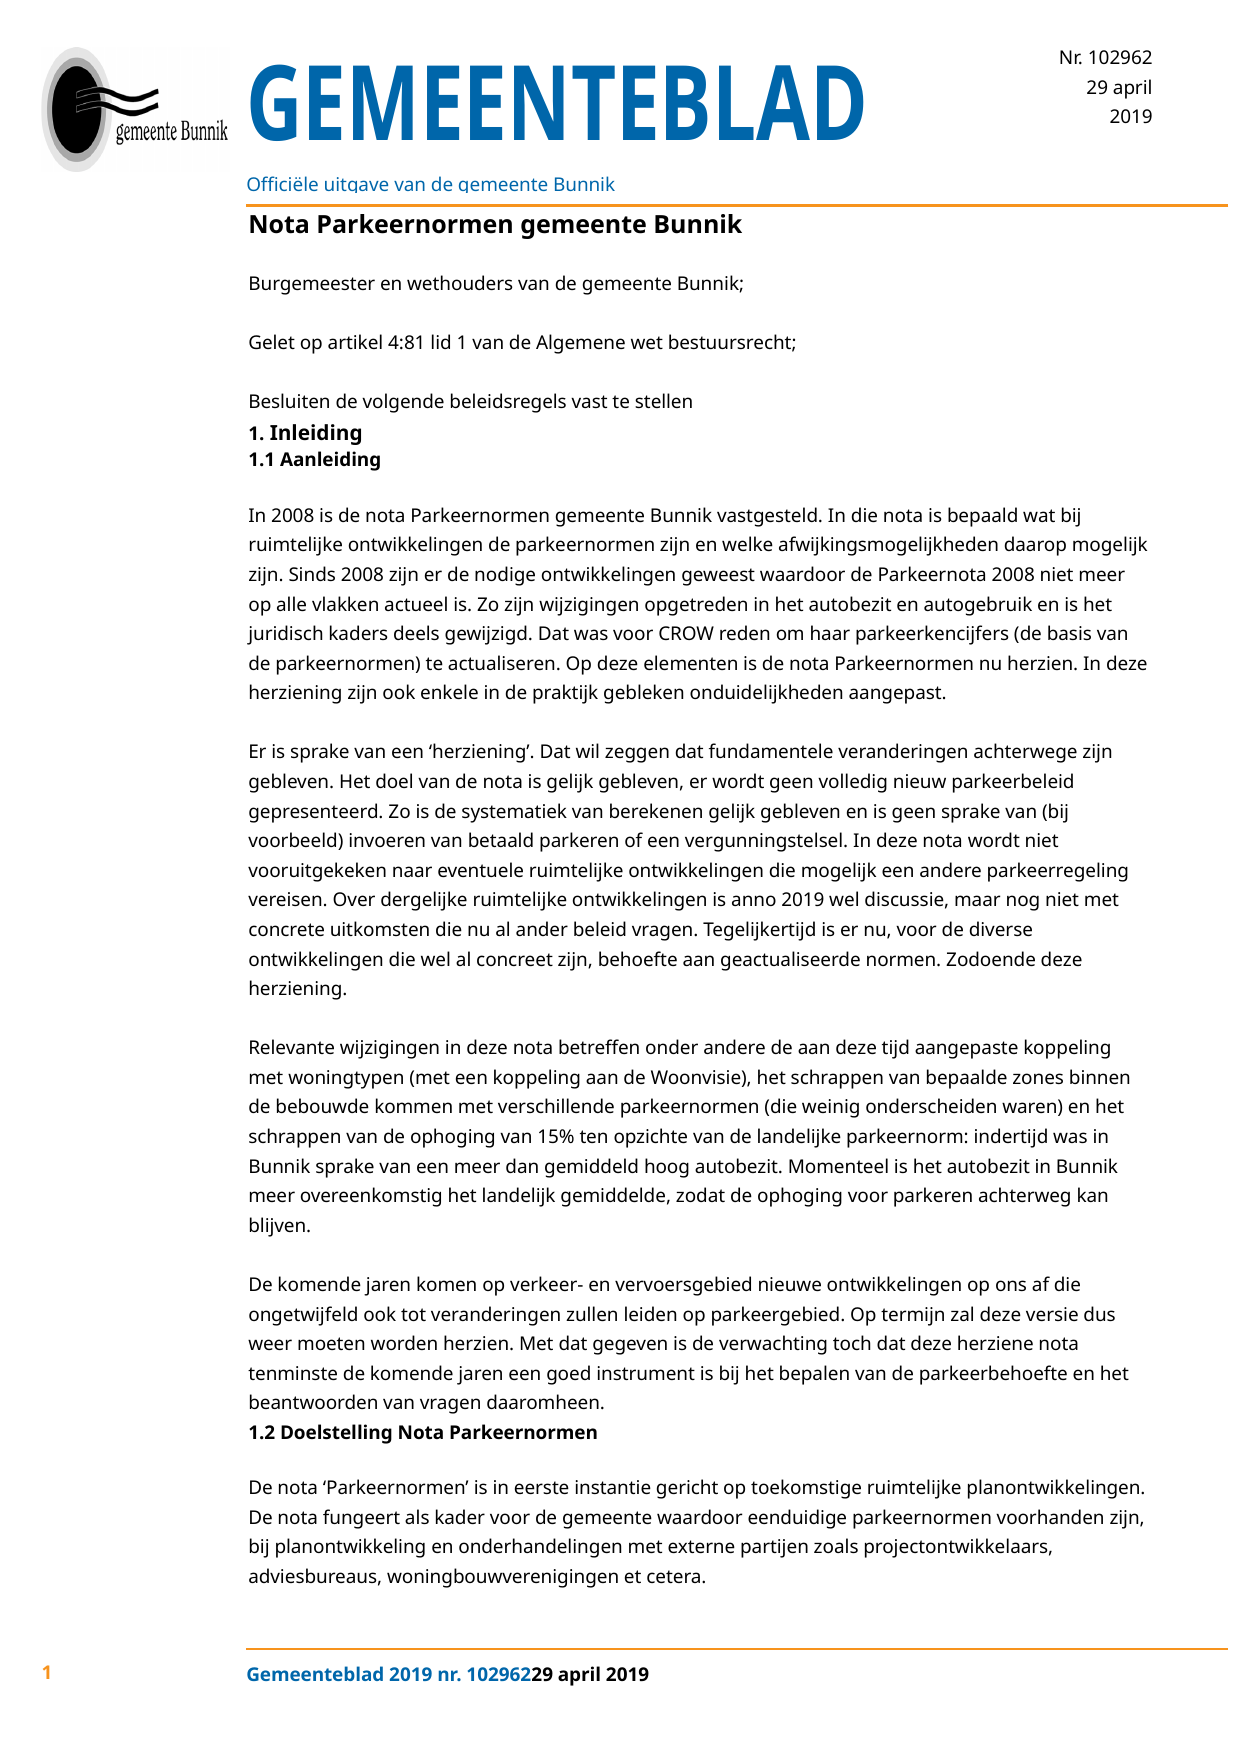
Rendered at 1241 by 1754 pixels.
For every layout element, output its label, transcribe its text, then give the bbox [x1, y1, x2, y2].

text Nota Parkeernormen gemeente Bunnik [248, 207, 1152, 241]
text De komende jaren komen op verkeer- en vervoersgebied nieuwe ontwikkelingen op ons af die ongetwijfeld ook tot veranderingen zullen leiden op parkeergebied. Op termijn zal deze versie dus weer moeten worden herzien. Met dat gegeven is de verwachting toch dat deze herziene nota tenminste de komende jaren een goed instrument is bij het bepalen van de parkeerbehoefte en het beantwoorden van vragen daaromheen. [248, 1271, 1152, 1415]
text Relevante wijzigingen in deze nota betreffen onder andere de aan deze tijd aangepaste koppeling met woningtypen (met een koppeling aan de Woonvisie), het schrappen van bepaalde zones binnen de bebouwde kommen met verschillende parkeernormen (die weinig onderscheiden waren) en het schrappen van de ophoging van 15% ten opzichte van de landelijke parkeernorm: indertijd was in Bunnik sprake van een meer dan gemiddeld hoog autobezit. Momenteel is het autobezit in Bunnik meer overeenkomstig het landelijk gemiddelde, zodat de ophoging voor parkeren achterweg kan blijven. [248, 1034, 1152, 1238]
text Burgemeester en wethouders van de gemeente Bunnik; [248, 270, 1152, 296]
text 1.2 Doelstelling Nota Parkeernormen [248, 1419, 1152, 1445]
picture [41, 47, 231, 172]
text 1. Inleiding [248, 418, 1152, 447]
text Gelet op artikel 4:81 lid 1 van de Algemene wet bestuursrecht; [248, 329, 1152, 355]
text 1.1 Aanleiding [248, 447, 1152, 472]
text Besluiten de volgende beleidsregels vast te stellen [248, 389, 1152, 414]
text De nota ‘Parkeernormen’ is in eerste instantie gericht op toekomstige ruimtelijke planontwikkelingen. De nota fungeert als kader voor de gemeente waardoor eenduidige parkeernormen voorhanden zijn, bij planontwikkeling en onderhandelingen met externe partijen zoals projectontwikkelaars, adviesbureaus, woningbouwverenigingen et cetera. [248, 1474, 1152, 1589]
text Er is sprake van een ‘herziening’. Dat wil zeggen dat fundamentele veranderingen achterwege zijn gebleven. Het doel van de nota is gelijk gebleven, er wordt geen volledig nieuw parkeerbeleid gepresenteerd. Zo is de systematiek van berekenen gelijk gebleven en is geen sprake van (bij voorbeeld) invoeren van betaald parkeren of een vergunningstelsel. In deze nota wordt niet vooruitgekeken naar eventuele ruimtelijke ontwikkelingen die mogelijk een andere parkeerregeling vereisen. Over dergelijke ruimtelijke ontwikkelingen is anno 2019 wel discussie, maar nog niet met concrete uitkomsten die nu al ander beleid vragen. Tegelijkertijd is er nu, voor de diverse ontwikkelingen die wel al concreet zijn, behoefte aan geactualiseerde normen. Zodoende deze herziening. [248, 739, 1152, 1001]
text In 2008 is de nota Parkeernormen gemeente Bunnik vastgesteld. In die nota is bepaald wat bij ruimtelijke ontwikkelingen de parkeernormen zijn en welke afwijkingsmogelijkheden daarop mogelijk zijn. Sinds 2008 zijn er de nodige ontwikkelingen geweest waardoor de Parkeernota 2008 niet meer op alle vlakken actueel is. Zo zijn wijzigingen opgetreden in het autobezit en autogebruik en is het juridisch kaders deels gewijzigd. Dat was voor CROW reden om haar parkeerkencijfers (de basis van de parkeernormen) te actualiseren. Op deze elementen is de nota Parkeernormen nu herzien. In deze herziening zijn ook enkele in de praktijk gebleken onduidelijkheden aangepast. [248, 502, 1152, 705]
